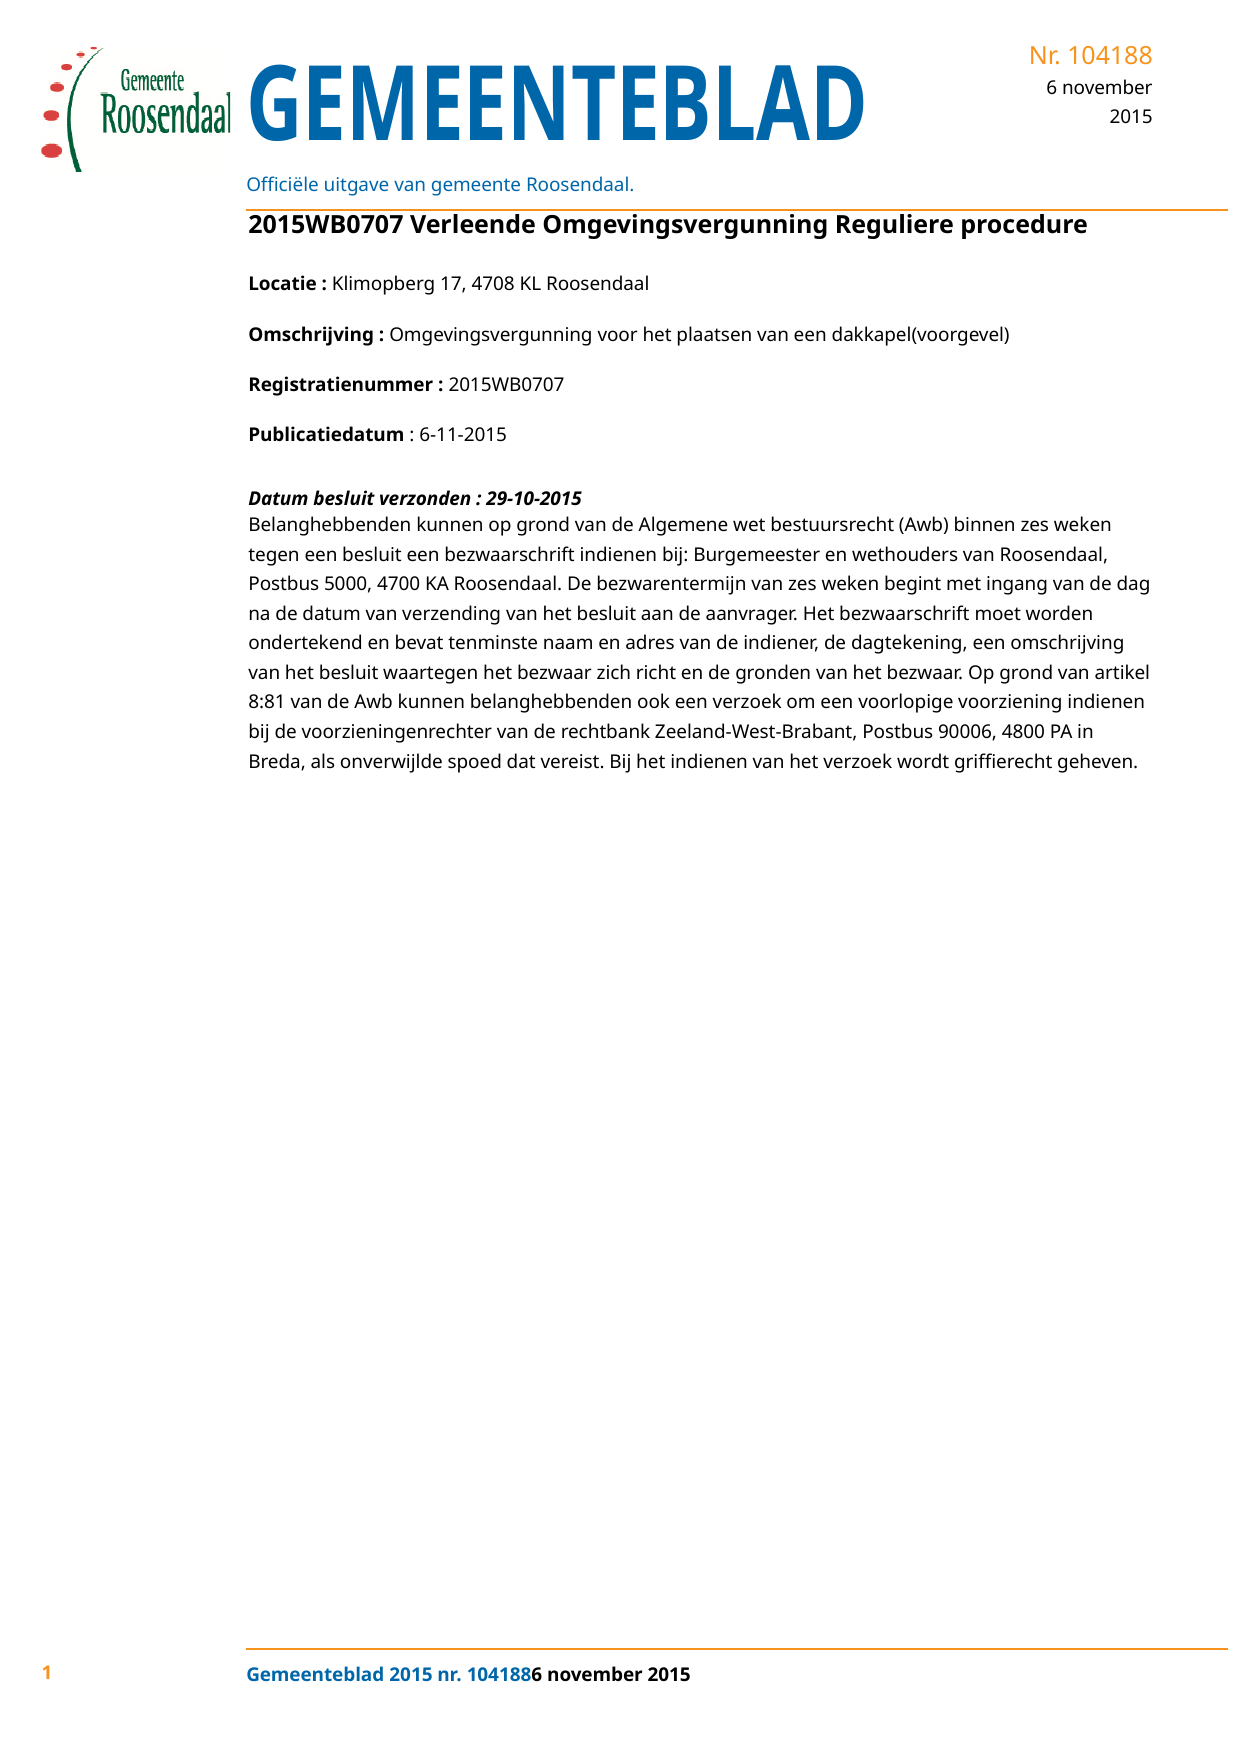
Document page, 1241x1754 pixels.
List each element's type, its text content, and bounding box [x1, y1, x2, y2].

text 2015WB0707 Verleende Omgevingsvergunning Reguliere procedure [248, 211, 1152, 241]
text Publicatiedatum : 6-11-2015 [248, 422, 1152, 447]
text Locatie : Klimopberg 17, 4708 KL Roosendaal [248, 270, 1152, 296]
text Datum besluit verzonden : 29-10-2015 [248, 486, 1152, 511]
picture [41, 47, 231, 172]
text Omschrijving : Omgevingsvergunning voor het plaatsen van een dakkapel(voorgevel) [248, 321, 1152, 346]
text Belanghebbenden kunnen op grond van de Algemene wet bestuursrecht (Awb) binnen zes weken tegen een besluit een bezwaarschrift indienen bij: Burgemeester en wethouders van Roosendaal, Postbus 5000, 4700 KA Roosendaal. De bezwarentermijn van zes weken begint met ingang van de dag na de datum van verzending van het besluit aan de aanvrager. Het bezwaarschrift moet worden ondertekend en bevat tenminste naam en adres van de indiener, de dagtekening, een omschrijving van het besluit waartegen het bezwaar zich richt en de gronden van het bezwaar. Op grond van artikel 8:81 van de Awb kunnen belanghebbenden ook een verzoek om een voorlopige voorziening indienen bij de voorzieningenrechter van de rechtbank Zeeland-West-Brabant, Postbus 90006, 4800 PA in Breda, als onverwijlde spoed dat vereist. Bij het indienen van het verzoek wordt griffierecht geheven. [248, 511, 1152, 774]
text Registratienummer : 2015WB0707 [248, 371, 1152, 397]
